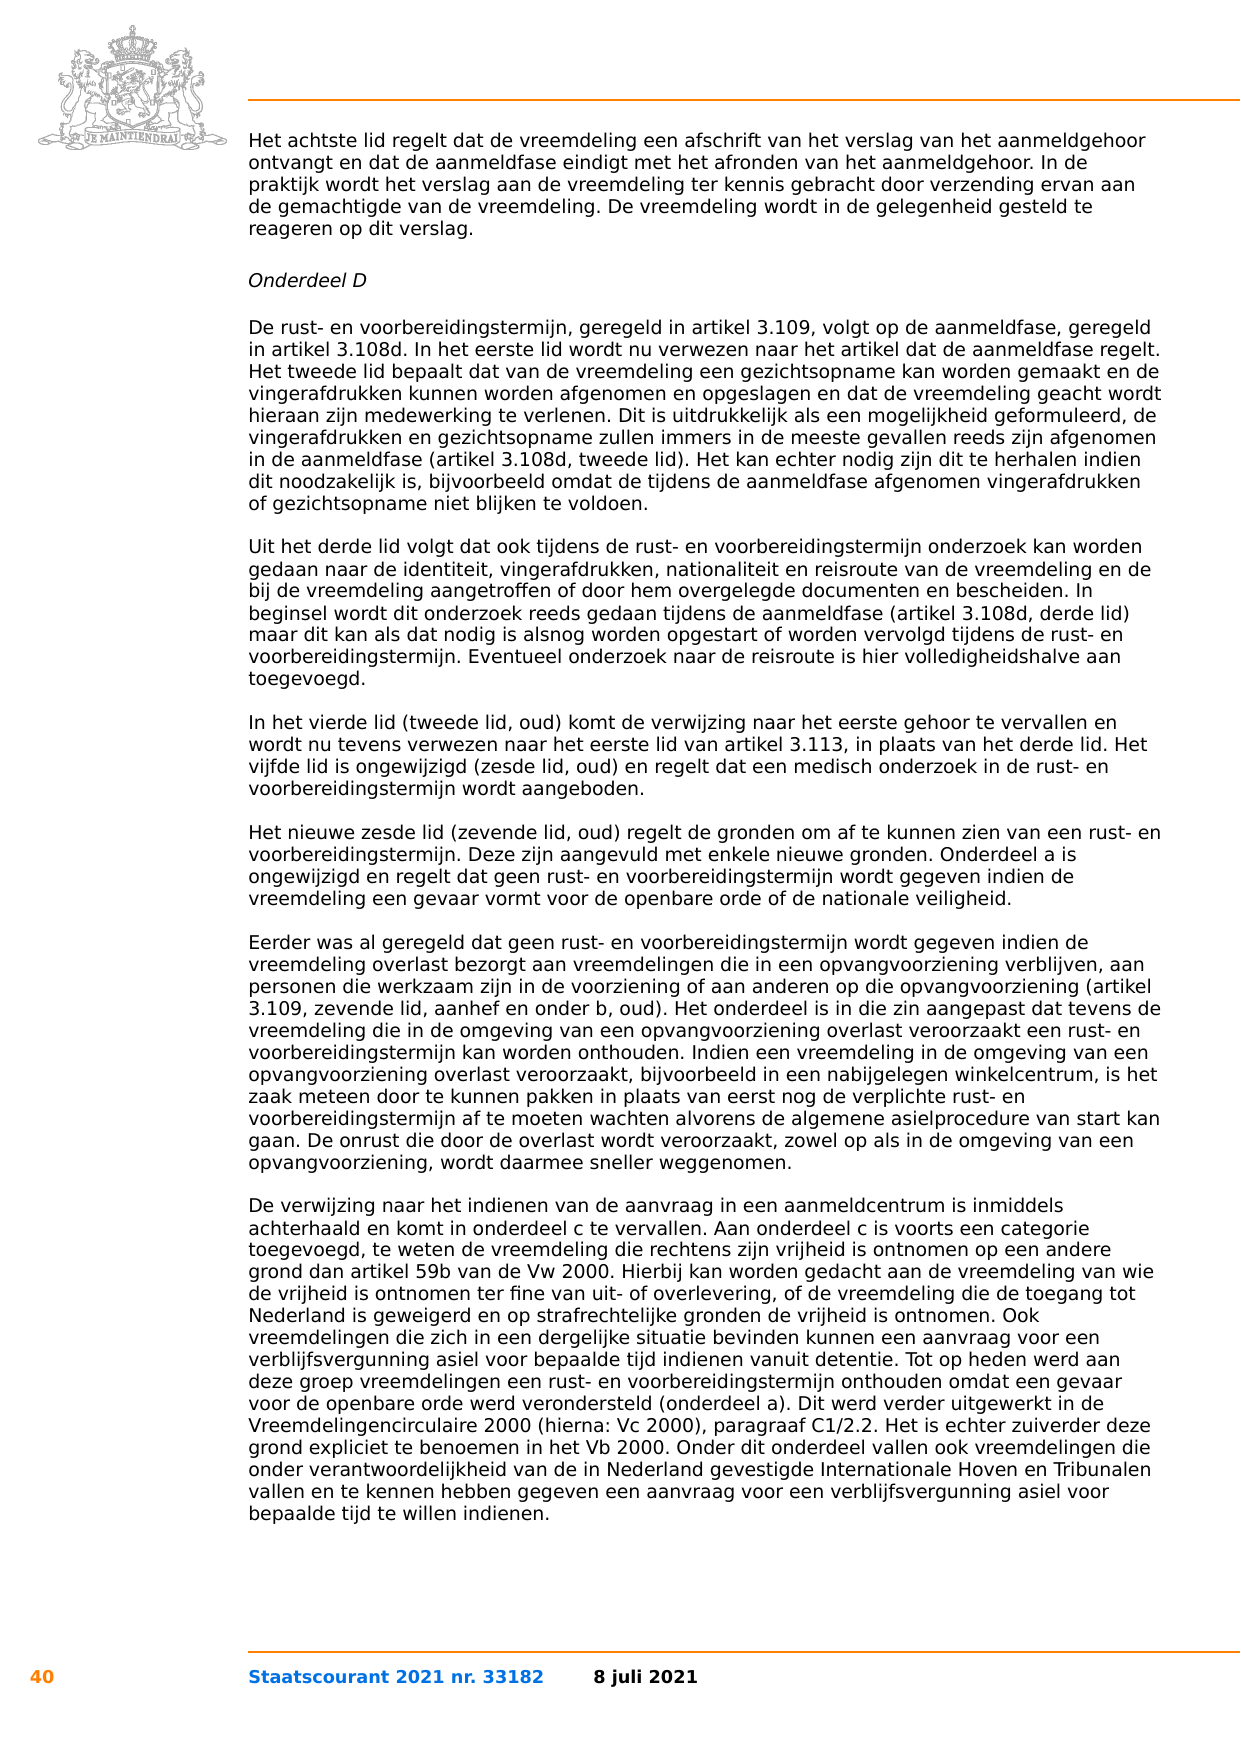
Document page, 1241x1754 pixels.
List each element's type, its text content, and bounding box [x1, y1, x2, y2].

text Het nieuwe zesde lid (zevende lid, oud) regelt de gronden om af te kunnen zien van een rust- en voorbereidingstermijn. Deze zijn aangevuld met enkele nieuwe gronden. Onderdeel a is ongewijzigd en regelt dat geen rust- en voorbereidingstermijn wordt gegeven indien de vreemdeling een gevaar vormt voor de openbare orde of de nationale veiligheid. [248, 822, 1163, 910]
text Uit het derde lid volgt dat ook tijdens de rust- en voorbereidingstermijn onderzoek kan worden gedaan naar de identiteit, vingerafdrukken, nationaliteit en reisroute van de vreemdeling en de bij de vreemdeling aangetroffen of door hem overgelegde documenten en bescheiden. In beginsel wordt dit onderzoek reeds gedaan tijdens de aanmeldfase (artikel 3.108d, derde lid) maar dit kan als dat nodig is alsnog worden opgestart of worden vervolgd tijdens de rust- en voorbereidingstermijn. Eventueel onderzoek naar de reisroute is hier volledigheidshalve aan toegevoegd. [248, 536, 1163, 690]
subtitle Onderdeel D [248, 270, 1163, 292]
text De rust- en voorbereidingstermijn, geregeld in artikel 3.109, volgt op de aanmeldfase, geregeld in artikel 3.108d. In het eerste lid wordt nu verwezen naar het artikel dat de aanmeldfase regelt. Het tweede lid bepaalt dat van de vreemdeling een gezichtsopname kan worden gemaakt en de vingerafdrukken kunnen worden afgenomen en opgeslagen en dat de vreemdeling geacht wordt hieraan zijn medewerking te verlenen. Dit is uitdrukkelijk als een mogelijkheid geformuleerd, de vingerafdrukken en gezichtsopname zullen immers in de meeste gevallen reeds zijn afgenomen in de aanmeldfase (artikel 3.108d, tweede lid). Het kan echter nodig zijn dit te herhalen indien dit noodzakelijk is, bijvoorbeeld omdat de tijdens de aanmeldfase afgenomen vingerafdrukken of gezichtsopname niet blijken te voldoen. [248, 317, 1163, 514]
text Het achtste lid regelt dat de vreemdeling een afschrift van het verslag van het aanmeldgehoor ontvangt en dat de aanmeldfase eindigt met het afronden van het aanmeldgehoor. In de praktijk wordt het verslag aan de vreemdeling ter kennis gebracht door verzending ervan aan de gemachtigde van de vreemdeling. De vreemdeling wordt in de gelegenheid gesteld te reageren op dit verslag. [248, 130, 1163, 240]
picture [38, 25, 227, 150]
text Eerder was al geregeld dat geen rust- en voorbereidingstermijn wordt gegeven indien de vreemdeling overlast bezorgt aan vreemdelingen die in een opvangvoorziening verblijven, aan personen die werkzaam zijn in de voorziening of aan anderen op die opvangvoorziening (artikel 3.109, zevende lid, aanhef en onder b, oud). Het onderdeel is in die zin aangepast dat tevens de vreemdeling die in de omgeving van een opvangvoorziening overlast veroorzaakt een rust- en voorbereidingstermijn kan worden onthouden. Indien een vreemdeling in de omgeving van een opvangvoorziening overlast veroorzaakt, bijvoorbeeld in een nabijgelegen winkelcentrum, is het zaak meteen door te kunnen pakken in plaats van eerst nog de verplichte rust- en voorbereidingstermijn af te moeten wachten alvorens de algemene asielprocedure van start kan gaan. De onrust die door de overlast wordt veroorzaakt, zowel op als in de omgeving van een opvangvoorziening, wordt daarmee sneller weggenomen. [248, 932, 1163, 1173]
text De verwijzing naar het indienen van de aanvraag in een aanmeldcentrum is inmiddels achterhaald en komt in onderdeel c te vervallen. Aan onderdeel c is voorts een categorie toegevoegd, te weten de vreemdeling die rechtens zijn vrijheid is ontnomen op een andere grond dan artikel 59b van de Vw 2000. Hierbij kan worden gedacht aan de vreemdeling van wie de vrijheid is ontnomen ter fine van uit- of overlevering, of de vreemdeling die de toegang tot Nederland is geweigerd en op strafrechtelijke gronden de vrijheid is ontnomen. Ook vreemdelingen die zich in een dergelijke situatie bevinden kunnen een aanvraag voor een verblijfsvergunning asiel voor bepaalde tijd indienen vanuit detentie. Tot op heden werd aan deze groep vreemdelingen een rust- en voorbereidingstermijn onthouden omdat een gevaar voor de openbare orde werd verondersteld (onderdeel a). Dit werd verder uitgewerkt in de Vreemdelingencirculaire 2000 (hierna: Vc 2000), paragraaf C1/2.2. Het is echter zuiverder deze grond expliciet te benoemen in het Vb 2000. Onder dit onderdeel vallen ook vreemdelingen die onder verantwoordelijkheid van de in Nederland gevestigde Internationale Hoven en Tribunalen vallen en te kennen hebben gegeven een aanvraag voor een verblijfsvergunning asiel voor bepaalde tijd te willen indienen. [248, 1195, 1163, 1525]
text In het vierde lid (tweede lid, oud) komt de verwijzing naar het eerste gehoor te vervallen en wordt nu tevens verwezen naar het eerste lid van artikel 3.113, in plaats van het derde lid. Het vijfde lid is ongewijzigd (zesde lid, oud) en regelt dat een medisch onderzoek in de rust- en voorbereidingstermijn wordt aangeboden. [248, 712, 1163, 800]
